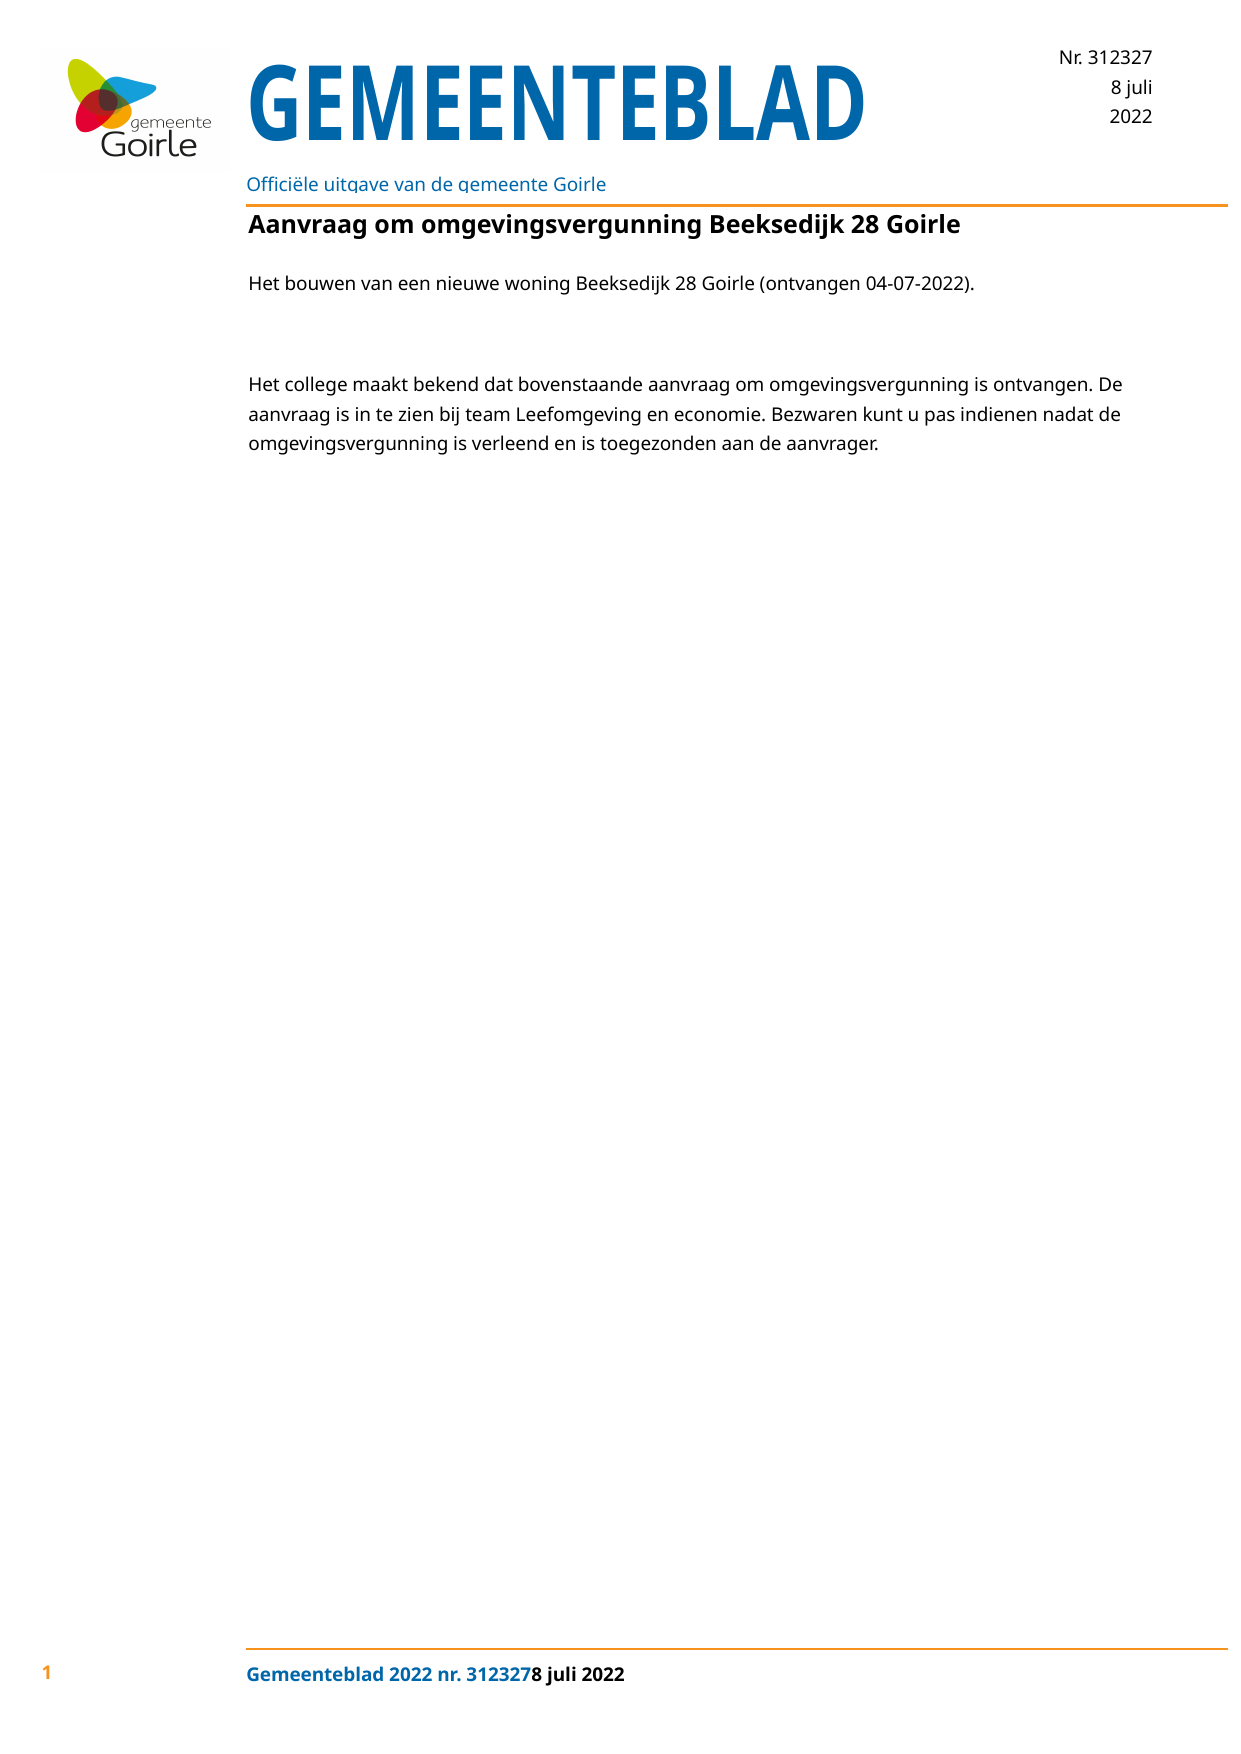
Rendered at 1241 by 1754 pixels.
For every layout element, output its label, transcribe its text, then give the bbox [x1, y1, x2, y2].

text Het college maakt bekend dat bovenstaande aanvraag om omgevingsvergunning is ontvangen. De aanvraag is in te zien bij team Leefomgeving en economie. Bezwaren kunt u pas indienen nadat de omgevingsvergunning is verleend en is toegezonden aan de aanvrager. [248, 371, 1152, 456]
text Het bouwen van een nieuwe woning Beeksedijk 28 Goirle (ontvangen 04-07-2022). [248, 270, 1152, 296]
text Aanvraag om omgevingsvergunning Beeksedijk 28 Goirle [248, 207, 1152, 241]
picture [41, 47, 231, 172]
